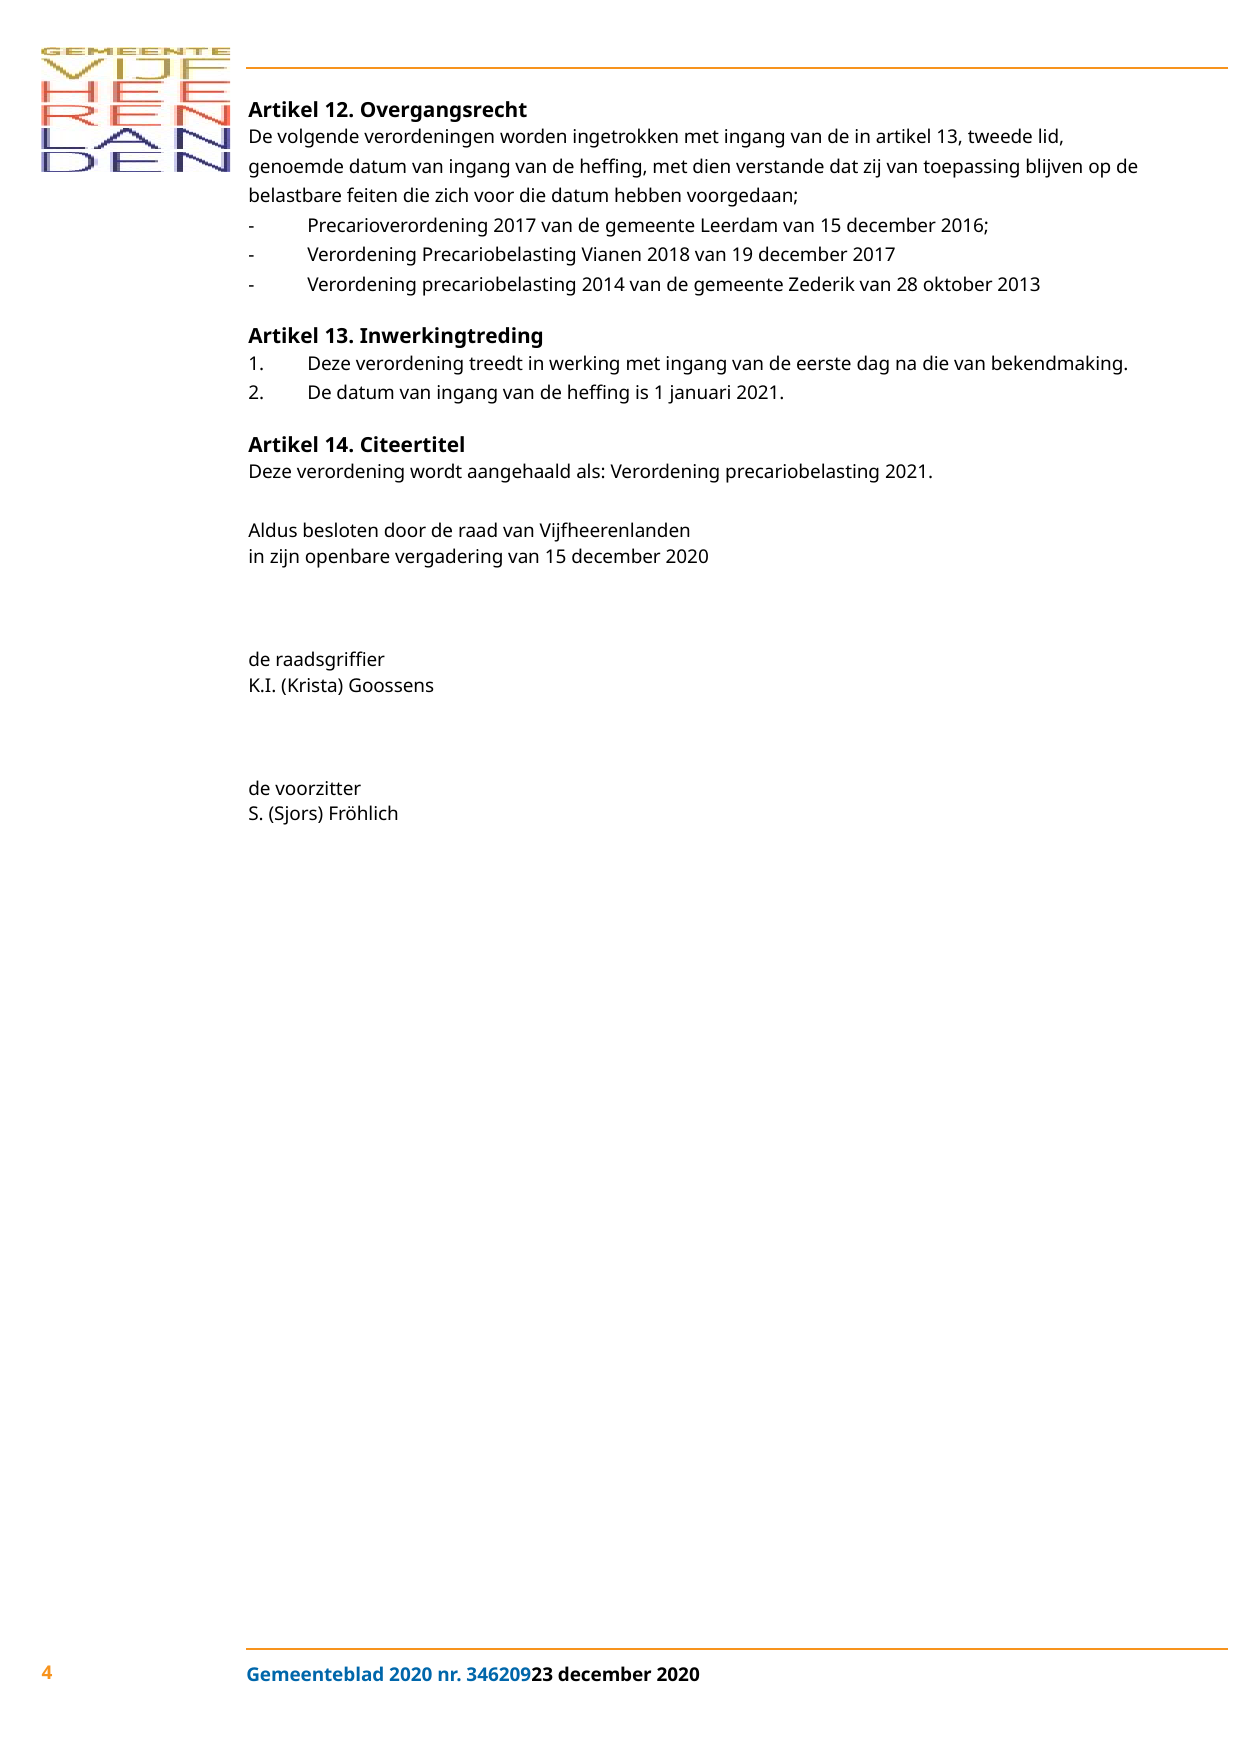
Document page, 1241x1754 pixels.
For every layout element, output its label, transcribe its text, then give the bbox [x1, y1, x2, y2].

text de raadsgriffier [248, 646, 1152, 672]
list Deze verordening treedt in werking met ingang van de eerste dag na die van bekendmaking. [248, 350, 1152, 376]
text De volgende verordeningen worden ingetrokken met ingang van de in artikel 13, tweede lid, genoemde datum van ingang van de heffing, met dien verstande dat zij van toepassing blijven op de belastbare feiten die zich voor die datum hebben voorgedaan; [248, 123, 1152, 208]
text Aldus besloten door de raad van Vijfheerenlanden [248, 518, 1152, 543]
text in zijn openbare vergadering van 15 december 2020 [248, 543, 1152, 569]
text S. (Sjors) Fröhlich [248, 801, 1152, 826]
text Deze verordening wordt aangehaald als: Verordening precariobelasting 2021. [248, 458, 1152, 484]
text Artikel 12. Overgangsrecht [248, 95, 1152, 123]
list Precarioverordening 2017 van de gemeente Leerdam van 15 december 2016; [248, 212, 1152, 238]
text de voorzitter [248, 775, 1152, 801]
text Artikel 13. Inwerkingtreding [248, 322, 1152, 350]
list Verordening precariobelasting 2014 van de gemeente Zederik van 28 oktober 2013 [248, 271, 1152, 297]
text K.I. (Krista) Goossens [248, 672, 1152, 698]
text Artikel 14. Citeertitel [248, 430, 1152, 458]
list Verordening Precariobelasting Vianen 2018 van 19 december 2017 [248, 242, 1152, 267]
list De datum van ingang van de heffing is 1 januari 2021. [248, 379, 1152, 405]
picture [41, 47, 231, 172]
